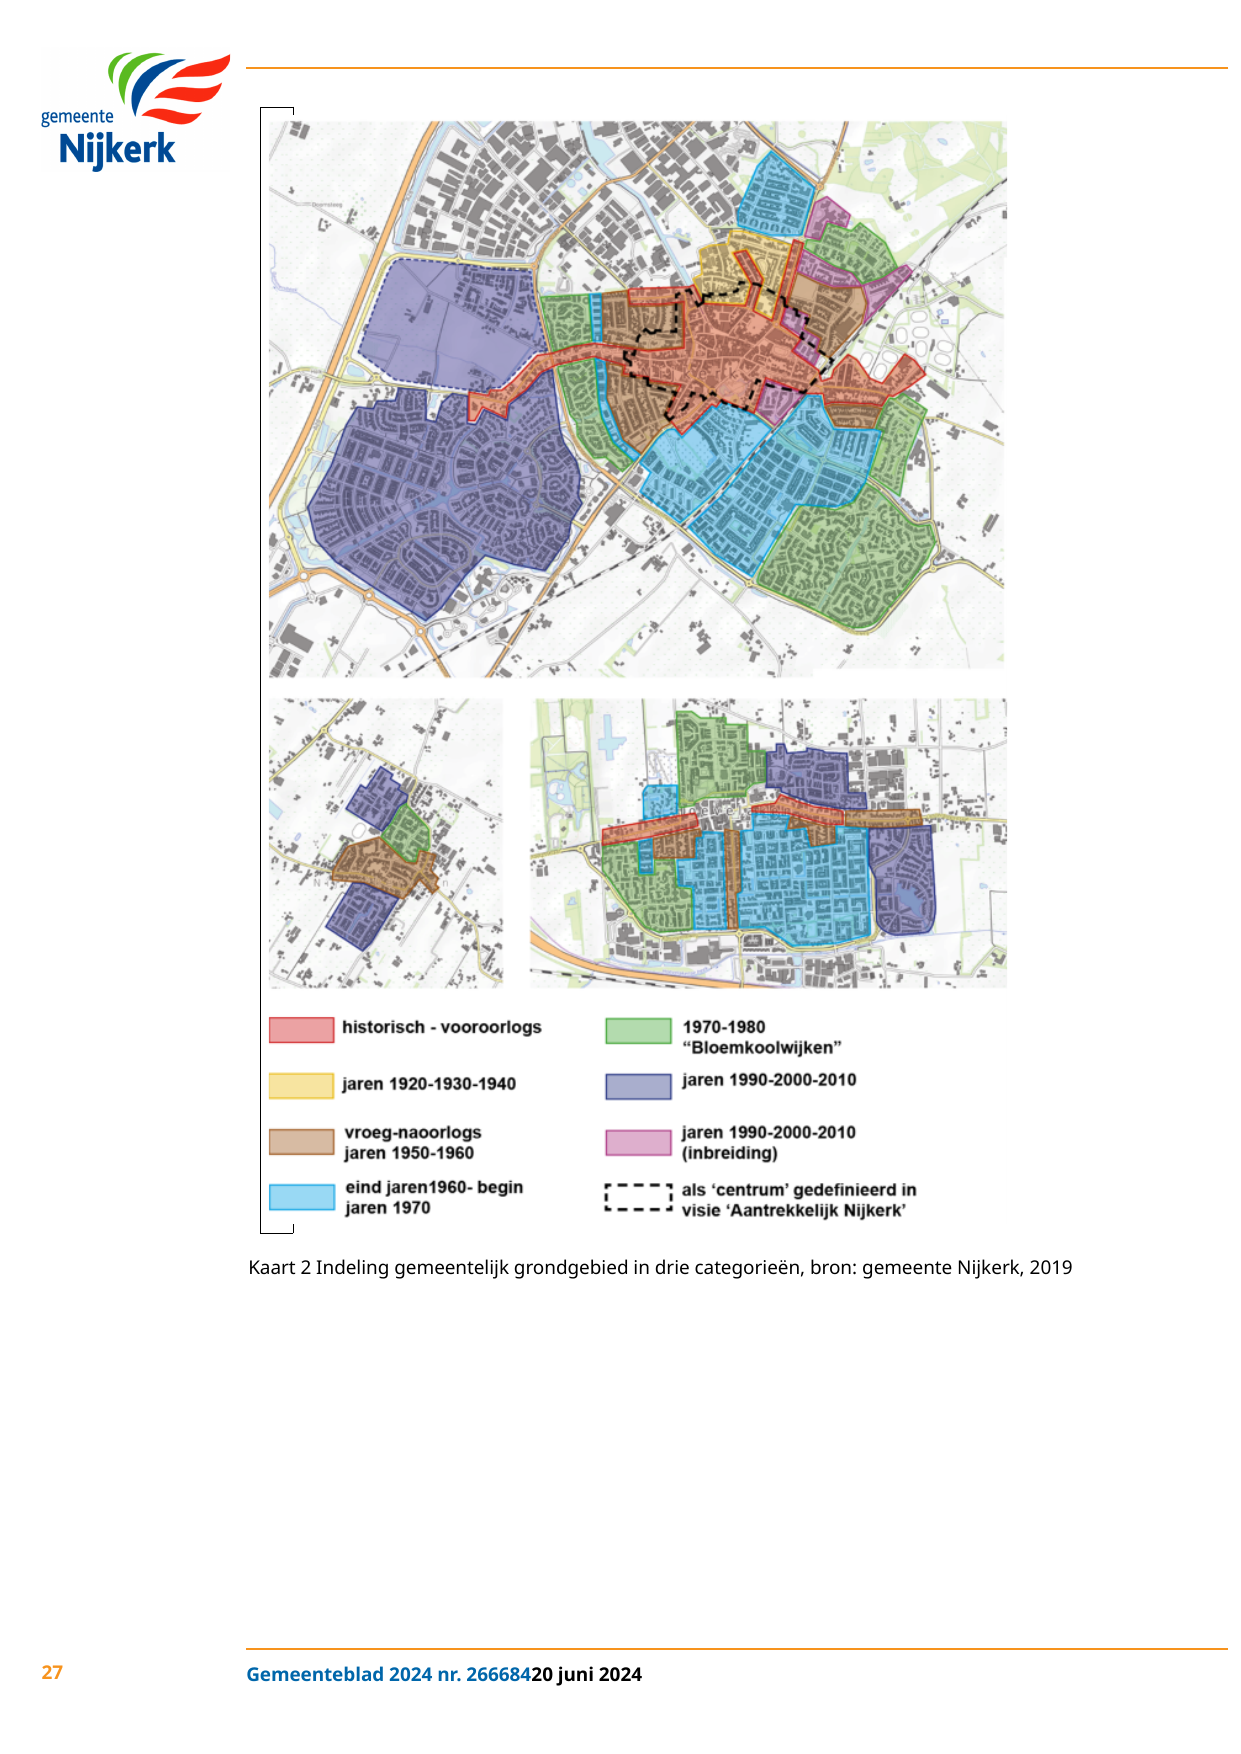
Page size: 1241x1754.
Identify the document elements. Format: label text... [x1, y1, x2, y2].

picture [268, 115, 1008, 1224]
picture [41, 47, 231, 172]
text Kaart 2 Indeling gemeentelijk grondgebied in drie categorieën, bron: gemeente Nijkerk, 2019 [248, 1254, 1152, 1280]
